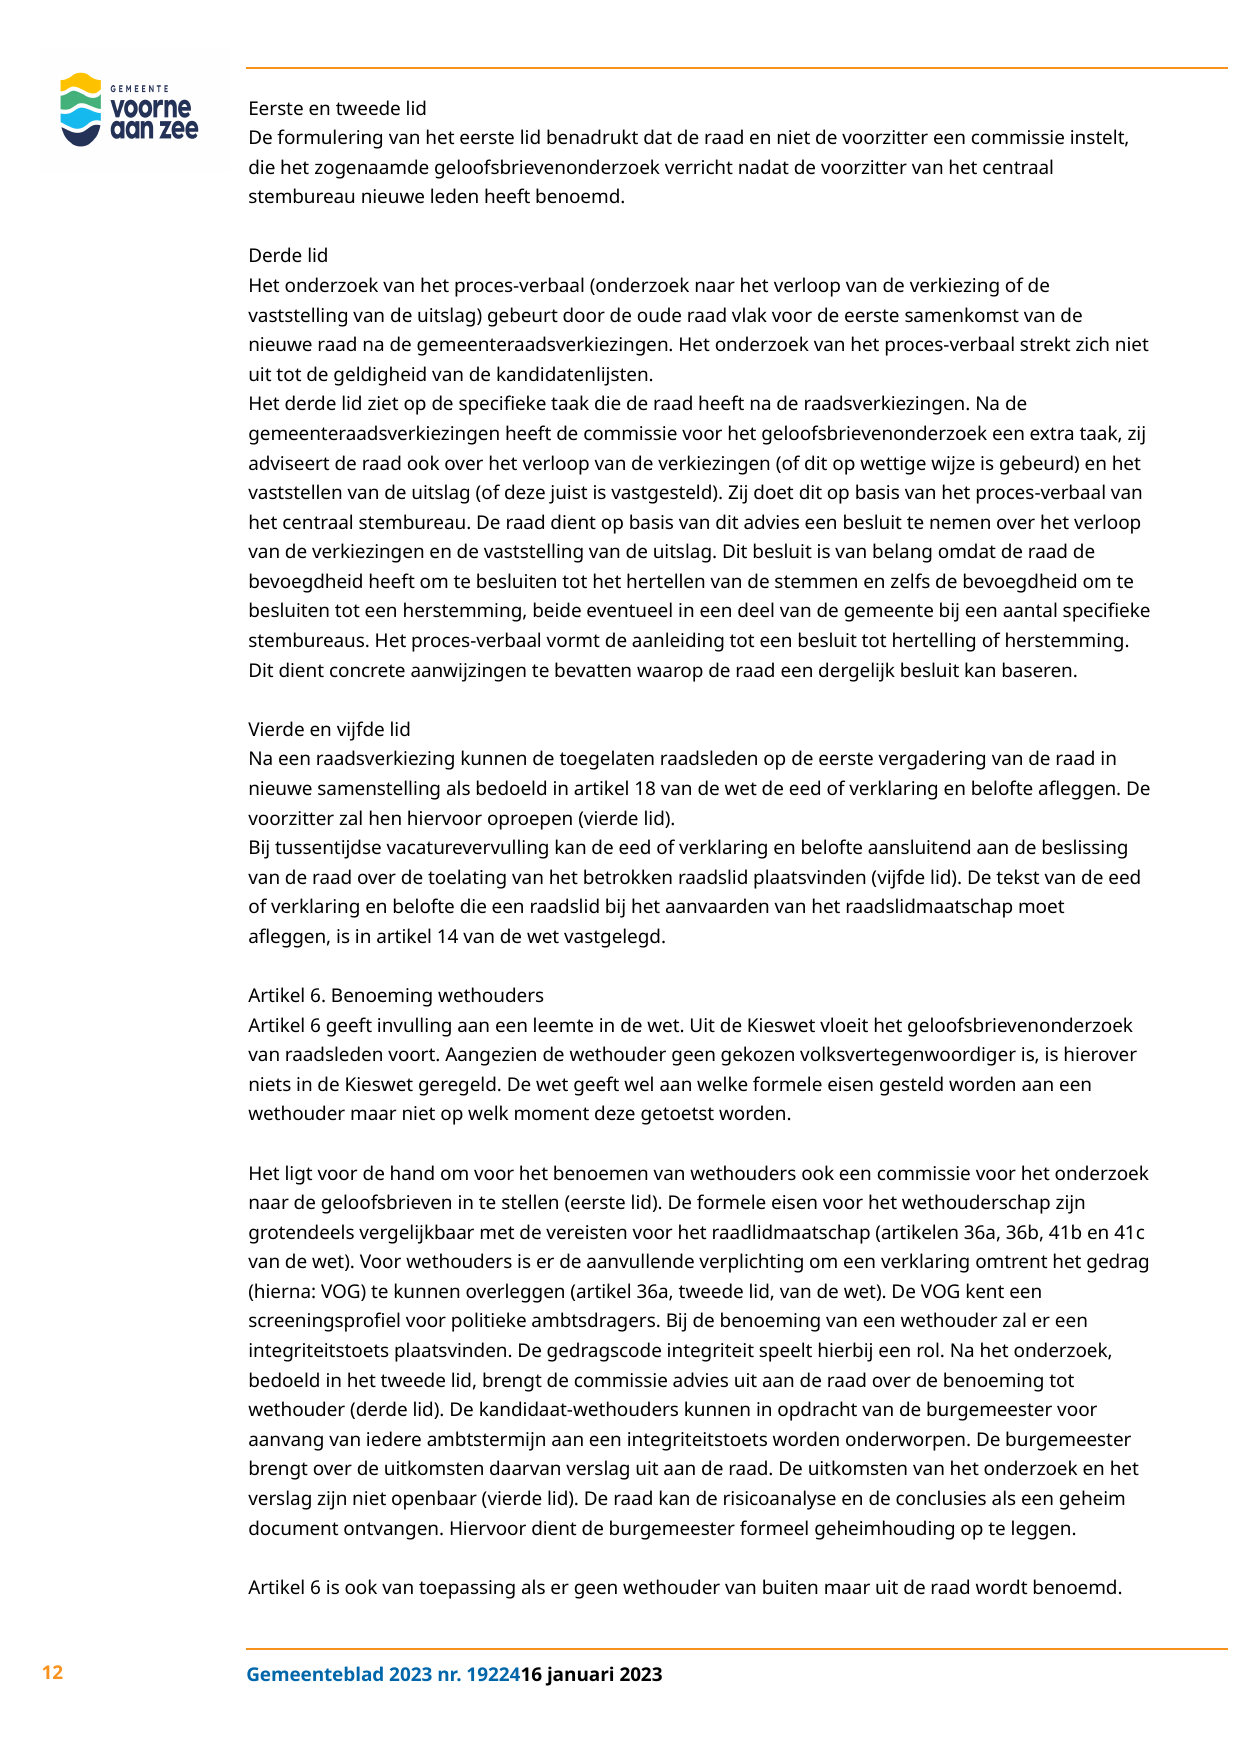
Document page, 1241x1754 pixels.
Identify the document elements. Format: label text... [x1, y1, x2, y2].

text Artikel 6 is ook van toepassing als er geen wethouder van buiten maar uit de raad wordt benoemd. [248, 1574, 1152, 1600]
text Artikel 6. Benoeming wethouders [248, 982, 1152, 1008]
text De formulering van het eerste lid benadrukt dat de raad en niet de voorzitter een commissie instelt, die het zogenaamde geloofsbrievenonderzoek verricht nadat de voorzitter van het centraal stembureau nieuwe leden heeft benoemd. [248, 124, 1152, 209]
picture [41, 47, 231, 172]
text Het onderzoek van het proces-verbaal (onderzoek naar het verloop van de verkiezing of de vaststelling van de uitslag) gebeurt door de oude raad vlak voor de eerste samenkomst van de nieuwe raad na de gemeenteraadsverkiezingen. Het onderzoek van het proces-verbaal strekt zich niet uit tot de geldigheid van de kandidatenlijsten. [248, 272, 1152, 387]
text Na een raadsverkiezing kunnen de toegelaten raadsleden op de eerste vergadering van de raad in nieuwe samenstelling als bedoeld in artikel 18 van de wet de eed of verklaring en belofte afleggen. De voorzitter zal hen hiervoor oproepen (vierde lid). [248, 746, 1152, 831]
text Eerste en tweede lid [248, 95, 1152, 121]
text Het ligt voor de hand om voor het benoemen van wethouders ook een commissie voor het onderzoek naar de geloofsbrieven in te stellen (eerste lid). De formele eisen voor het wethouderschap zijn grotendeels vergelijkbaar met de vereisten voor het raadlidmaatschap (artikelen 36a, 36b, 41b en 41c van de wet). Voor wethouders is er de aanvullende verplichting om een verklaring omtrent het gedrag (hierna: VOG) te kunnen overleggen (artikel 36a, tweede lid, van de wet). De VOG kent een screeningsprofiel voor politieke ambtsdragers. Bij de benoeming van een wethouder zal er een integriteitstoets plaatsvinden. De gedragscode integriteit speelt hierbij een rol. Na het onderzoek, bedoeld in het tweede lid, brengt de commissie advies uit aan de raad over de benoeming tot wethouder (derde lid). De kandidaat-wethouders kunnen in opdracht van de burgemeester voor aanvang van iedere ambtstermijn aan een integriteitstoets worden onderworpen. De burgemeester brengt over de uitkomsten daarvan verslag uit aan de raad. De uitkomsten van het onderzoek en het verslag zijn niet openbaar (vierde lid). De raad kan de risicoanalyse en de conclusies als een geheim document ontvangen. Hiervoor dient de burgemeester formeel geheimhouding op te leggen. [248, 1160, 1152, 1541]
text Derde lid [248, 243, 1152, 268]
text Bij tussentijdse vacaturevervulling kan de eed of verklaring en belofte aansluitend aan de beslissing van de raad over de toelating van het betrokken raadslid plaatsvinden (vijfde lid). De tekst van de eed of verklaring en belofte die een raadslid bij het aanvaarden van het raadslidmaatschap moet afleggen, is in artikel 14 van de wet vastgelegd. [248, 834, 1152, 949]
text Artikel 6 geeft invulling aan een leemte in de wet. Uit de Kieswet vloeit het geloofsbrievenonderzoek van raadsleden voort. Aangezien de wethouder geen gekozen volksvertegenwoordiger is, is hierover niets in de Kieswet geregeld. De wet geeft wel aan welke formele eisen gesteld worden aan een wethouder maar niet op welk moment deze getoetst worden. [248, 1012, 1152, 1126]
text Het derde lid ziet op de specifieke taak die de raad heeft na de raadsverkiezingen. Na de gemeenteraadsverkiezingen heeft de commissie voor het geloofsbrievenonderzoek een extra taak, zij adviseert de raad ook over het verloop van de verkiezingen (of dit op wettige wijze is gebeurd) en het vaststellen van de uitslag (of deze juist is vastgesteld). Zij doet dit op basis van het proces-verbaal van het centraal stembureau. De raad dient op basis van dit advies een besluit te nemen over het verloop van de verkiezingen en de vaststelling van de uitslag. Dit besluit is van belang omdat de raad de bevoegdheid heeft om te besluiten tot het hertellen van de stemmen en zelfs de bevoegdheid om te besluiten tot een herstemming, beide eventueel in een deel van de gemeente bij een aantal specifieke stembureaus. Het proces-verbaal vormt de aanleiding tot een besluit tot hertelling of herstemming. Dit dient concrete aanwijzingen te bevatten waarop de raad een dergelijk besluit kan baseren. [248, 391, 1152, 683]
text Vierde en vijfde lid [248, 716, 1152, 742]
